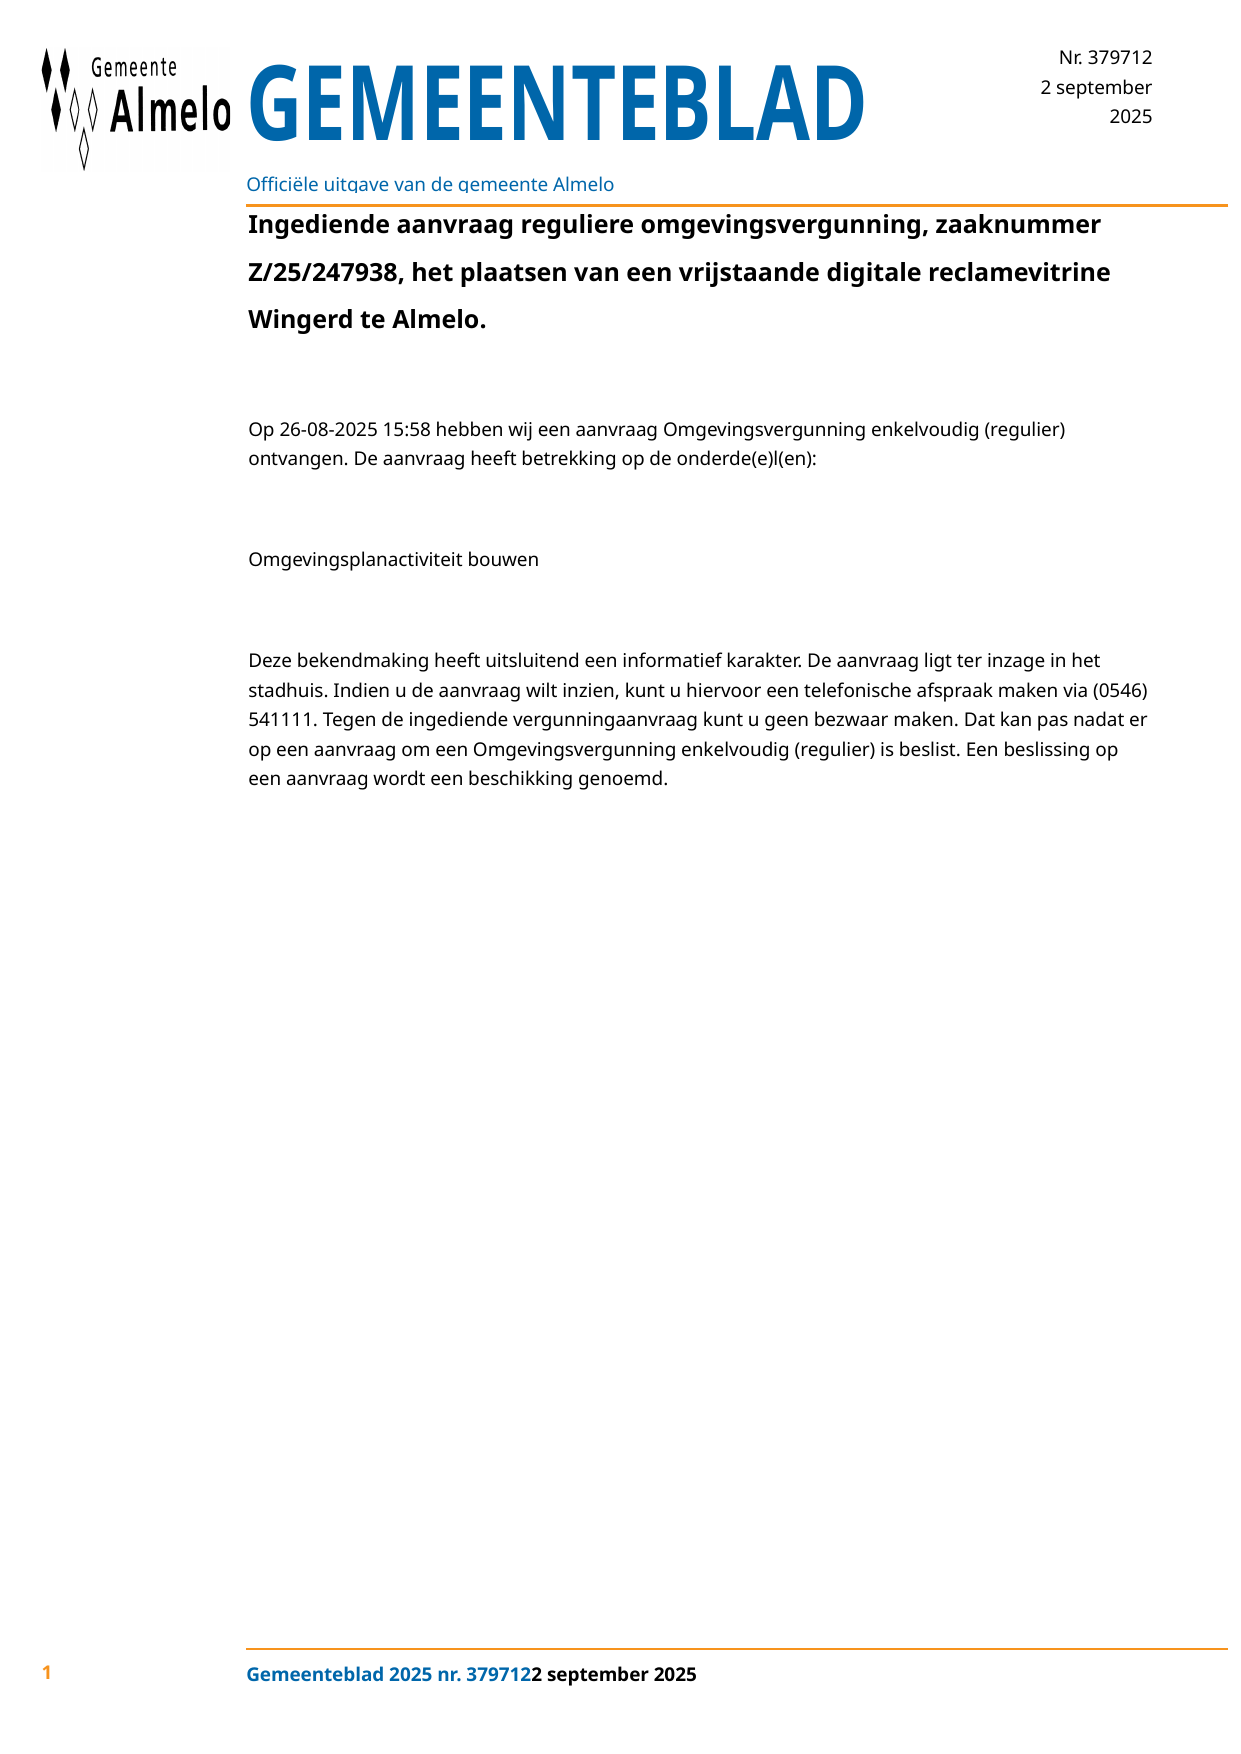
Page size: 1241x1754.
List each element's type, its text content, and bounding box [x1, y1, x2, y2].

picture [41, 47, 231, 172]
text Op 26-08-2025 15:58 hebben wij een aanvraag Omgevingsvergunning enkelvoudig (regulier) ontvangen. De aanvraag heeft betrekking op de onderde(e)l(en): [248, 416, 1152, 471]
text Deze bekendmaking heeft uitsluitend een informatief karakter. De aanvraag ligt ter inzage in het stadhuis. Indien u de aanvraag wilt inzien, kunt u hiervoor een telefonische afspraak maken via (0546) 541111. Tegen de ingediende vergunningaanvraag kunt u geen bezwaar maken. Dat kan pas nadat er op een aanvraag om een Omgevingsvergunning enkelvoudig (regulier) is beslist. Een beslissing op een aanvraag wordt een beschikking genoemd. [248, 647, 1152, 791]
text Ingediende aanvraag reguliere omgevingsvergunning, zaaknummer Z/25/247938, het plaatsen van een vrijstaande digitale reclamevitrine Wingerd te Almelo. [248, 207, 1152, 336]
text Omgevingsplanactiviteit bouwen [248, 546, 1152, 572]
